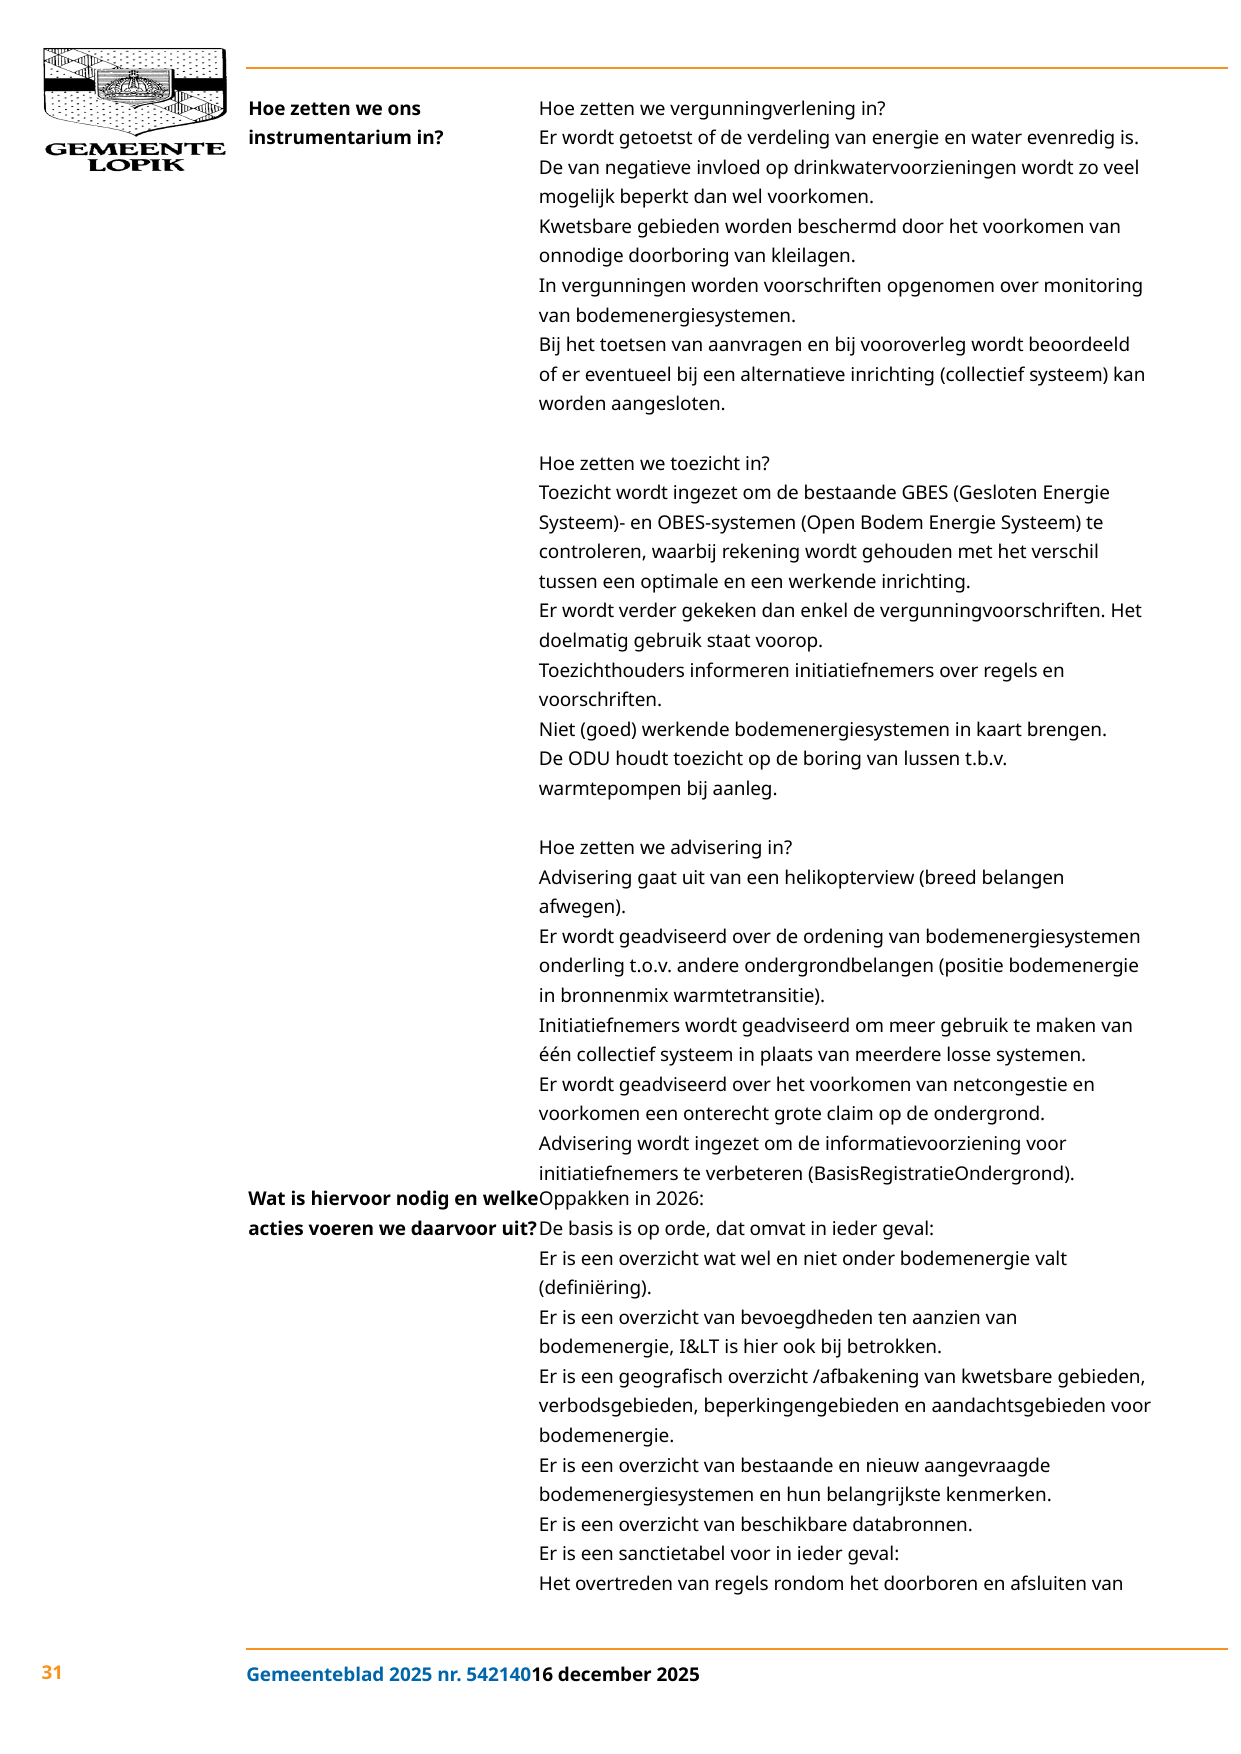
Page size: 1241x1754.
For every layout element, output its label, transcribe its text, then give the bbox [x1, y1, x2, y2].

table_cell Oppakken in 2026: De basis is op orde, dat omvat in ieder geval: Er is een overzicht wat wel en niet onder bodemenergie valt (definiëring). Er is een overzicht van bevoegdheden ten aanzien van bodemenergie, I&LT is hier ook bij betrokken. Er is een geografisch overzicht /afbakening van kwetsbare gebieden, verbodsgebieden, beperkingengebieden en aandachtsgebieden voor bodemenergie. Er is een overzicht van bestaande en nieuw aangevraagde bodemenergiesystemen en hun belangrijkste kenmerken. Er is een overzicht van beschikbare databronnen. Er is een sanctietabel voor in ieder geval: Het overtreden van regels rondom het doorboren en afsluiten van [539, 1186, 1152, 1596]
table_cell Wat is hiervoor nodig en welke acties voeren we daarvoor uit? [248, 1186, 539, 1596]
table_cell Hoe zetten we ons instrumentarium in? [248, 95, 539, 1186]
picture [41, 47, 231, 172]
table_cell Hoe zetten we vergunningverlening in? Er wordt getoetst of de verdeling van energie en water evenredig is. De van negatieve invloed op drinkwatervoorzieningen wordt zo veel mogelijk beperkt dan wel voorkomen. Kwetsbare gebieden worden beschermd door het voorkomen van onnodige doorboring van kleilagen. In vergunningen worden voorschriften opgenomen over monitoring van bodemenergiesystemen. Bij het toetsen van aanvragen en bij vooroverleg wordt beoordeeld of er eventueel bij een alternatieve inrichting (collectief systeem) kan worden aangesloten. Hoe zetten we toezicht in? Toezicht wordt ingezet om de bestaande GBES (Gesloten Energie Systeem)- en OBES-systemen (Open Bodem Energie Systeem) te controleren, waarbij rekening wordt gehouden met het verschil tussen een optimale en een werkende inrichting. Er wordt verder gekeken dan enkel de vergunningvoorschriften. Het doelmatig gebruik staat voorop. Toezichthouders informeren initiatiefnemers over regels en voorschriften. Niet (goed) werkende bodemenergiesystemen in kaart brengen. De ODU houdt toezicht op de boring van lussen t.b.v. warmtepompen bij aanleg. Hoe zetten we advisering in? Advisering gaat uit van een helikopterview (breed belangen afwegen). Er wordt geadviseerd over de ordening van bodemenergiesystemen onderling t.o.v. andere ondergrondbelangen (positie bodemenergie in bronnenmix warmtetransitie). Initiatiefnemers wordt geadviseerd om meer gebruik te maken van één collectief systeem in plaats van meerdere losse systemen. Er wordt geadviseerd over het voorkomen van netcongestie en voorkomen een onterecht grote claim op de ondergrond. Advisering wordt ingezet om de informatievoorziening voor initiatiefnemers te verbeteren (BasisRegistratieOndergrond). [539, 95, 1152, 1186]
